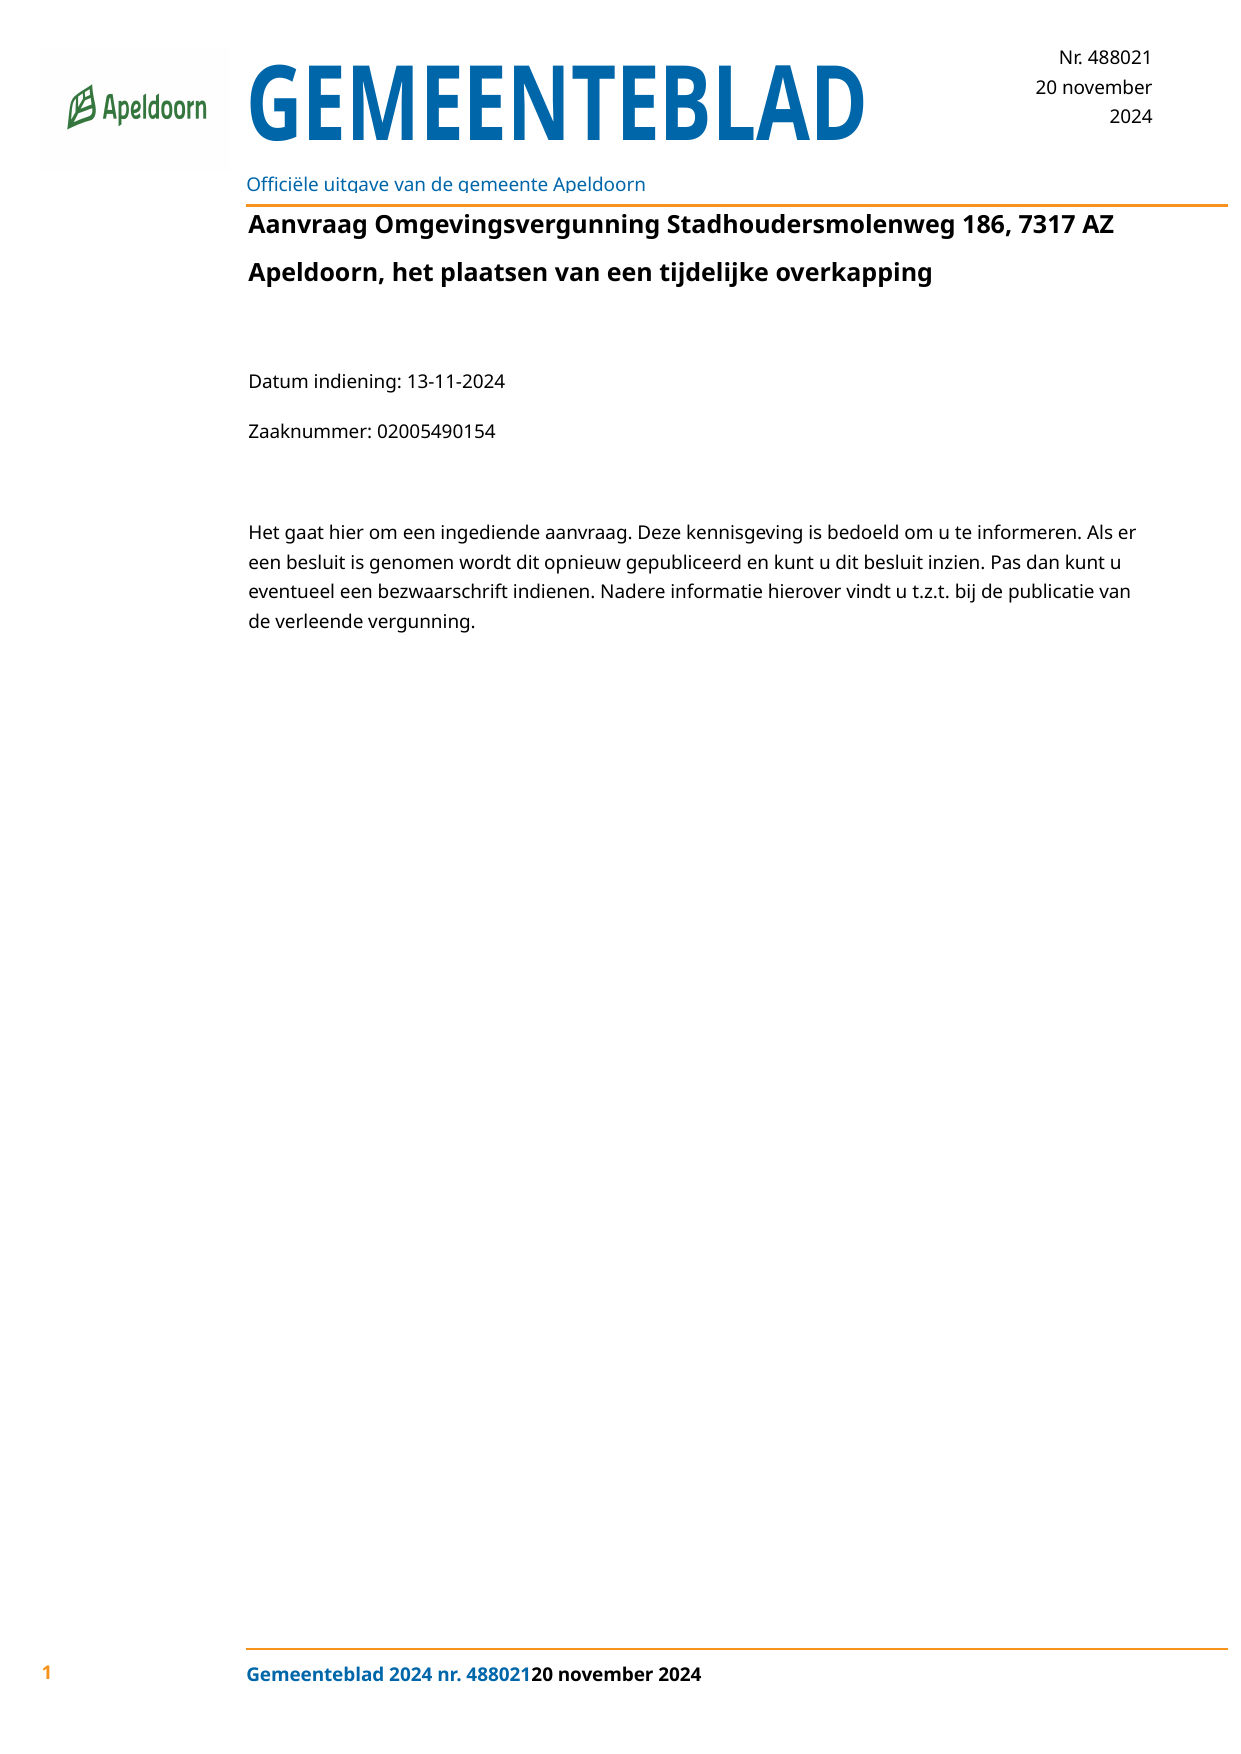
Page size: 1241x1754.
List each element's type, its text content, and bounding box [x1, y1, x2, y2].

text Het gaat hier om een ingediende aanvraag. Deze kennisgeving is bedoeld om u te informeren. Als er een besluit is genomen wordt dit opnieuw gepubliceerd en kunt u dit besluit inzien. Pas dan kunt u eventueel een bezwaarschrift indienen. Nadere informatie hierover vindt u t.z.t. bij de publicatie van de verleende vergunning. [248, 519, 1152, 634]
text Zaaknummer: 02005490154 [248, 419, 1152, 444]
text Aanvraag Omgevingsvergunning Stadhoudersmolenweg 186, 7317 AZ Apeldoorn, het plaatsen van een tijdelijke overkapping [248, 207, 1152, 288]
picture [41, 47, 231, 172]
text Datum indiening: 13-11-2024 [248, 368, 1152, 394]
